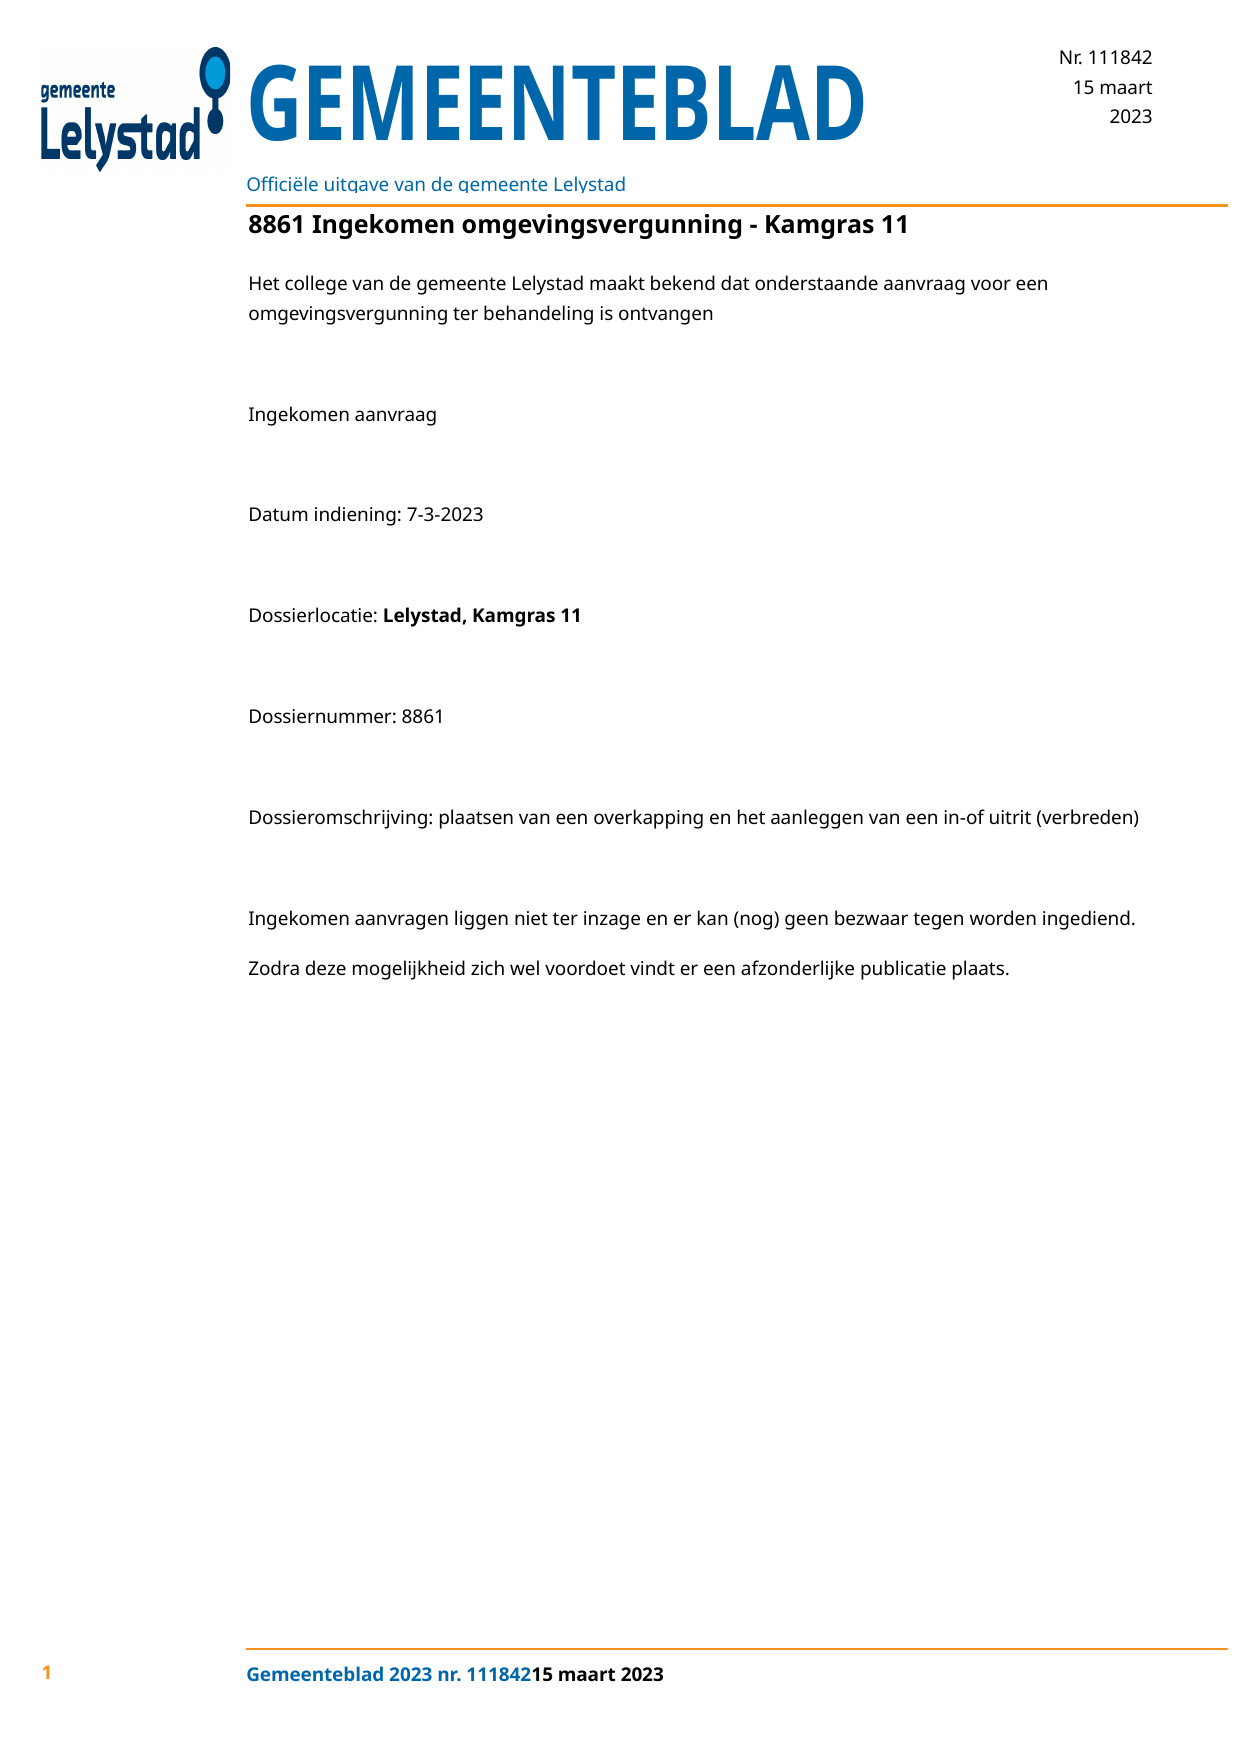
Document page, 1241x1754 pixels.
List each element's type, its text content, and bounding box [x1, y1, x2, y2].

text Dossierlocatie: Lelystad, Kamgras 11 [248, 602, 1152, 628]
text 8861 Ingekomen omgevingsvergunning - Kamgras 11 [248, 207, 1152, 241]
text Ingekomen aanvraag [248, 401, 1152, 426]
text Ingekomen aanvragen liggen niet ter inzage en er kan (nog) geen bezwaar tegen worden ingediend. [248, 905, 1152, 931]
text Datum indiening: 7-3-2023 [248, 502, 1152, 527]
text Dossiernummer: 8861 [248, 703, 1152, 729]
text Zodra deze mogelijkheid zich wel voordoet vindt er een afzonderlijke publicatie plaats. [248, 955, 1152, 981]
text Het college van de gemeente Lelystad maakt bekend dat onderstaande aanvraag voor een omgevingsvergunning ter behandeling is ontvangen [248, 270, 1152, 326]
picture [41, 47, 231, 172]
text Dossieromschrijving: plaatsen van een overkapping en het aanleggen van een in-of uitrit (verbreden) [248, 804, 1152, 830]
